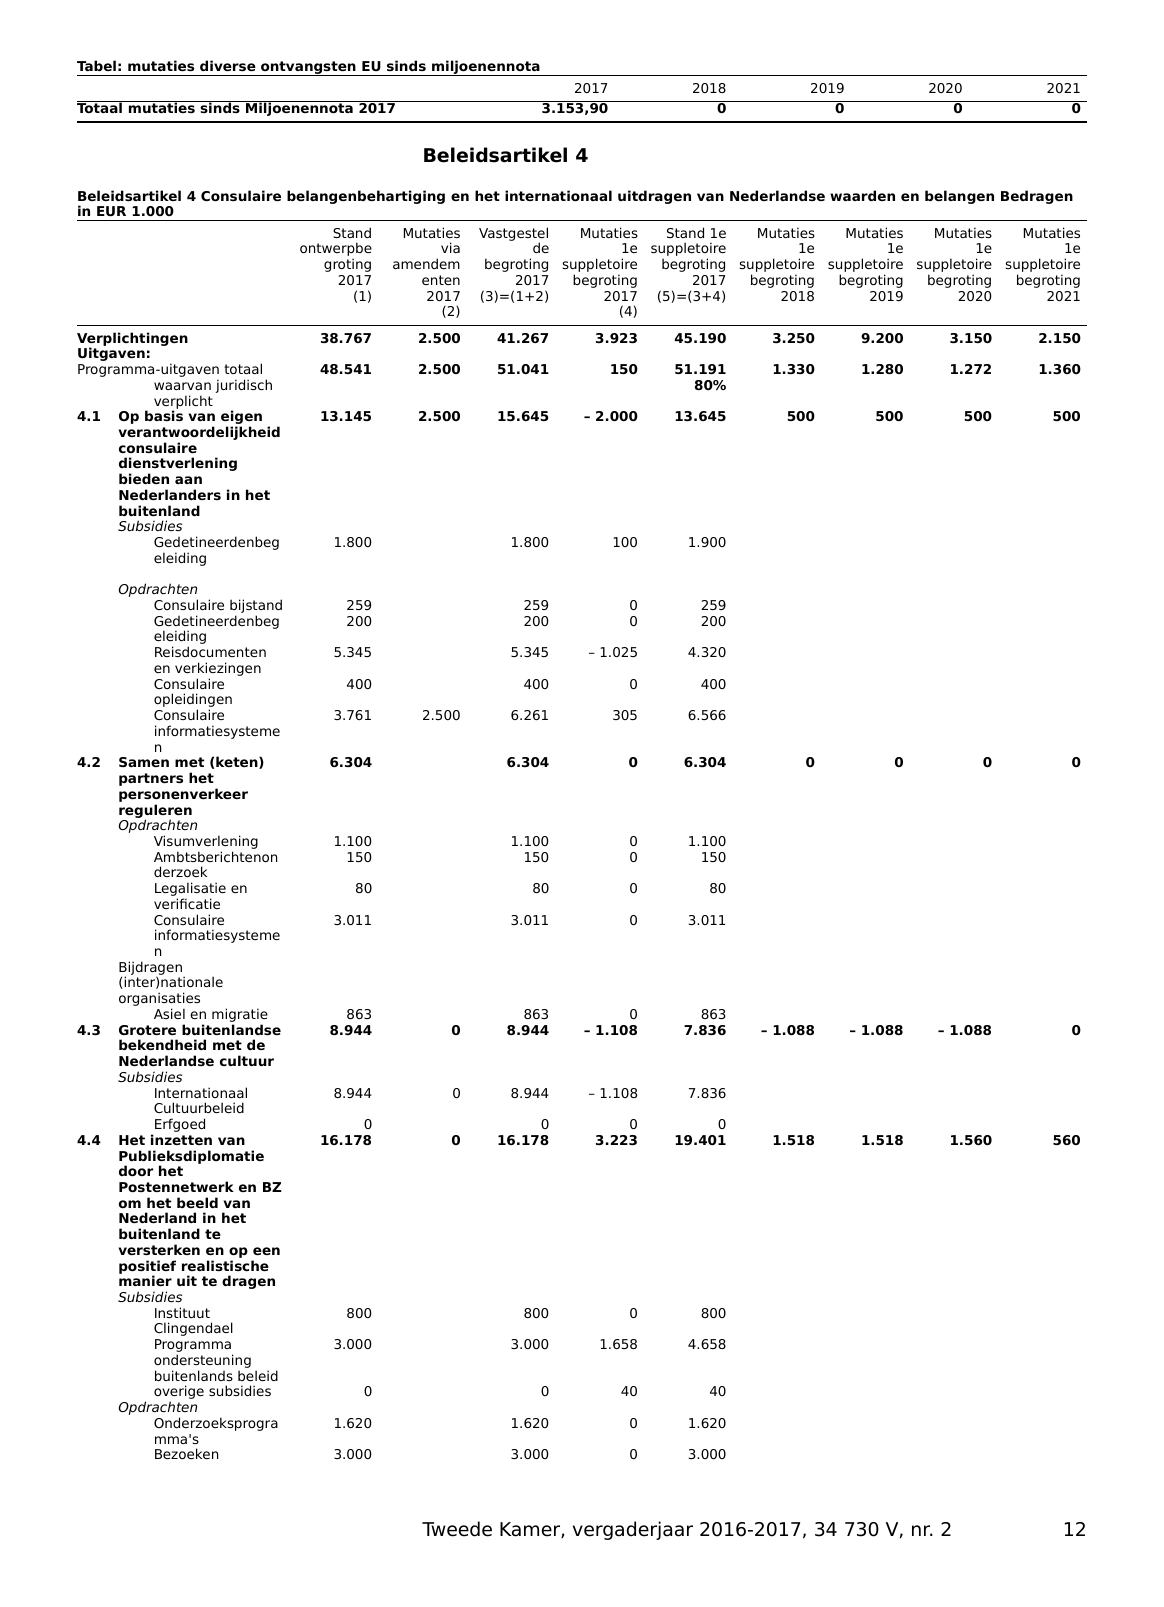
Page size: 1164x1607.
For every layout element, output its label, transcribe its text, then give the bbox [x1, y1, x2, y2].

table_cell [378, 1400, 466, 1416]
table_cell [112, 1447, 148, 1463]
table_cell [998, 1290, 1087, 1306]
table_cell 1.560 [909, 1133, 998, 1290]
table_cell [909, 834, 998, 849]
table_cell [378, 598, 466, 613]
table_cell 1.800 [289, 535, 378, 566]
table_cell [555, 346, 644, 362]
table_cell 80% [644, 378, 732, 409]
table_cell Bezoeken [148, 1447, 289, 1463]
table_cell [821, 881, 909, 912]
table_cell 200 [466, 614, 555, 645]
table_cell 0 [555, 598, 644, 613]
table_cell [909, 818, 998, 834]
table_cell [821, 566, 909, 582]
table_cell [555, 582, 644, 598]
table_cell [378, 1337, 466, 1384]
table_cell 6.261 [466, 708, 555, 755]
table_cell 40 [555, 1384, 644, 1400]
table_cell 1.900 [644, 535, 732, 566]
table_cell 6.304 [289, 755, 378, 818]
table_cell [821, 645, 909, 676]
table_cell [466, 346, 555, 362]
table_cell [112, 378, 148, 409]
table_cell [909, 1337, 998, 1384]
table_cell Subsidies [112, 1070, 289, 1085]
table_cell [732, 1070, 821, 1085]
table_cell [821, 850, 909, 881]
table_cell [998, 598, 1087, 613]
table_cell [909, 881, 998, 912]
table_cell 1.272 [909, 362, 998, 378]
table_cell Onderzoeksprogramma's [148, 1416, 289, 1447]
table_cell [909, 1416, 998, 1447]
table_cell 0 [289, 1117, 378, 1133]
table_cell [909, 1290, 998, 1306]
table_cell 0 [821, 755, 909, 818]
table_cell [732, 676, 821, 708]
table_cell [998, 566, 1087, 582]
table_cell Programma-uitgaven totaal [77, 362, 289, 378]
table_cell [732, 1400, 821, 1416]
table_cell 800 [644, 1306, 732, 1337]
table_cell 0 [555, 834, 644, 849]
table_cell [378, 1306, 466, 1337]
table_cell [909, 378, 998, 409]
table_cell 1.800 [466, 535, 555, 566]
table_cell 0 [969, 102, 1087, 121]
table_cell [909, 1007, 998, 1022]
table_cell 19.401 [644, 1133, 732, 1290]
table_cell 4.658 [644, 1337, 732, 1384]
table_cell Consulaire informatiesystemen [148, 913, 289, 959]
table_cell [466, 818, 555, 834]
table_cell 0 [909, 755, 998, 818]
table_cell [821, 834, 909, 849]
table_cell [289, 566, 378, 582]
table_cell [998, 614, 1087, 645]
table_cell 0 [850, 102, 968, 121]
table_cell [555, 818, 644, 834]
table_cell [77, 834, 112, 849]
table_cell – 1.025 [555, 645, 644, 676]
table_cell [77, 1306, 112, 1337]
table_cell 800 [289, 1306, 378, 1337]
table_cell 1.658 [555, 1337, 644, 1384]
table_cell [378, 818, 466, 834]
table_cell [466, 1070, 555, 1085]
table_cell [289, 960, 378, 1007]
table_cell [732, 598, 821, 613]
table_cell 0 [732, 102, 850, 121]
table_cell [644, 818, 732, 834]
table_cell 51.041 [466, 362, 555, 378]
table_cell Mutaties 1e suppletoire begroting 2020 [909, 221, 998, 325]
table_cell 3.000 [289, 1447, 378, 1463]
table_cell [909, 1117, 998, 1133]
table_cell [909, 1306, 998, 1337]
table_cell 0 [555, 850, 644, 881]
table_cell Opdrachten [112, 582, 289, 598]
table_cell 1.330 [732, 362, 821, 378]
table_cell [732, 818, 821, 834]
table_cell 0 [644, 1117, 732, 1133]
table_cell Consulaire opleidingen [148, 676, 289, 708]
table_cell [821, 1117, 909, 1133]
table_cell [112, 598, 148, 613]
table_cell 0 [732, 755, 821, 818]
table_cell 6.304 [466, 755, 555, 818]
table_cell [378, 378, 466, 409]
table_cell [644, 1290, 732, 1306]
table_cell 0 [378, 1023, 466, 1070]
table_cell [909, 598, 998, 613]
table_cell 3.153,90 [496, 102, 614, 121]
table_cell [378, 881, 466, 912]
table_cell 8.944 [289, 1085, 378, 1117]
table_cell 0 [555, 1447, 644, 1463]
table_cell [378, 1117, 466, 1133]
table_cell 1.100 [644, 834, 732, 849]
table_cell Uitgaven: [77, 346, 289, 362]
table_cell [555, 1290, 644, 1306]
table_cell [555, 1400, 644, 1416]
table_cell [466, 582, 555, 598]
table_cell – 1.088 [732, 1023, 821, 1070]
table_cell [821, 1337, 909, 1384]
table_cell 0 [555, 676, 644, 708]
table_cell [732, 519, 821, 535]
table_cell 200 [644, 614, 732, 645]
table_cell 259 [466, 598, 555, 613]
table_cell 1.280 [821, 362, 909, 378]
table_cell Erfgoed [148, 1117, 289, 1133]
table_cell [732, 645, 821, 676]
table_cell Samen met (keten) partners het personenverkeer reguleren [112, 755, 289, 818]
table_cell 0 [555, 614, 644, 645]
table_cell Reisdocumenten en verkiezingen [148, 645, 289, 676]
table_cell [555, 519, 644, 535]
table_cell 3.011 [644, 913, 732, 959]
table_cell [555, 1070, 644, 1085]
table_cell Mutaties 1e suppletoire begroting 2021 [998, 221, 1087, 325]
table_cell Ambtsberichtenonderzoek [148, 850, 289, 881]
table_cell 5.345 [466, 645, 555, 676]
table_cell 100 [555, 535, 644, 566]
table_cell 5.345 [289, 645, 378, 676]
table_cell Op basis van eigen verantwoordelijkheid consulaire dienstverlening bieden aan Nederlanders in het buitenland [112, 409, 289, 519]
table_cell [378, 1007, 466, 1022]
table_cell 1.518 [732, 1133, 821, 1290]
table_cell [644, 519, 732, 535]
table_cell Visumverlening [148, 834, 289, 849]
table_cell 3.000 [644, 1447, 732, 1463]
table_cell Consulaire bijstand [148, 598, 289, 613]
table_cell 4.4 [77, 1133, 112, 1290]
table_cell [909, 1384, 998, 1400]
table_cell [909, 960, 998, 1007]
table_cell 560 [998, 1133, 1087, 1290]
table_cell 150 [466, 850, 555, 881]
table_cell 8.944 [466, 1023, 555, 1070]
table_cell [998, 1416, 1087, 1447]
table_header Beleidsartikel 4 Consulaire belangenbehartiging en het internationaal uitdragen van Nederlandse waarden en belangen Bedragen in EUR 1.000 [77, 189, 1087, 220]
table_cell [644, 566, 732, 582]
table_cell 3.923 [555, 326, 644, 346]
table_cell [821, 582, 909, 598]
table_cell [909, 676, 998, 708]
table_cell [77, 708, 112, 755]
table_cell [466, 960, 555, 1007]
table_cell 0 [555, 881, 644, 912]
table_cell [998, 346, 1087, 362]
table_cell 8.944 [289, 1023, 378, 1070]
table_cell [77, 1416, 112, 1447]
table_cell [732, 346, 821, 362]
table_cell 3.223 [555, 1133, 644, 1290]
table_cell [77, 221, 148, 325]
table_cell [821, 519, 909, 535]
table_cell Totaal mutaties sinds Miljoenennota 2017 [77, 102, 496, 121]
table_cell 200 [289, 614, 378, 645]
table_cell 40 [644, 1384, 732, 1400]
table_cell 500 [909, 409, 998, 519]
table_cell 13.645 [644, 409, 732, 519]
table_cell [998, 1447, 1087, 1463]
table_cell 863 [644, 1007, 732, 1022]
table_cell [289, 1290, 378, 1306]
table_cell 500 [732, 409, 821, 519]
table_cell Opdrachten [112, 818, 289, 834]
table_cell [77, 1085, 112, 1117]
table_cell [466, 519, 555, 535]
table_cell [77, 645, 112, 676]
table_cell [909, 850, 998, 881]
table_cell [112, 881, 148, 912]
table_cell 2021 [969, 76, 1087, 101]
table_cell [77, 76, 496, 101]
table_cell [466, 378, 555, 409]
table_cell [555, 566, 644, 582]
table_cell Stand ontwerpbegroting 2017 (1) [289, 221, 378, 325]
table_cell 2019 [732, 76, 850, 101]
table_cell 1.100 [289, 834, 378, 849]
table_cell [112, 1306, 148, 1337]
table_cell [732, 850, 821, 881]
table_cell [998, 582, 1087, 598]
table_cell [112, 708, 148, 755]
table_cell 2.500 [378, 708, 466, 755]
table_cell 3.000 [289, 1337, 378, 1384]
table_cell [77, 850, 112, 881]
table_cell [909, 566, 998, 582]
table_cell 400 [644, 676, 732, 708]
table_cell 0 [555, 913, 644, 959]
table_cell 2.500 [378, 326, 466, 346]
table_cell [289, 582, 378, 598]
table_cell 2020 [850, 76, 968, 101]
table_cell [112, 1416, 148, 1447]
table_cell Programma ondersteuning buitenlands beleid [148, 1337, 289, 1384]
table_cell 3.150 [909, 326, 998, 346]
table_cell [998, 1085, 1087, 1117]
table_cell [909, 1400, 998, 1416]
table_cell Instituut Clingendael [148, 1306, 289, 1337]
table_cell [644, 582, 732, 598]
table_cell [289, 519, 378, 535]
table_cell 16.178 [466, 1133, 555, 1290]
table_cell [289, 1400, 378, 1416]
table_cell [77, 1337, 112, 1384]
table_cell [998, 960, 1087, 1007]
table_cell [378, 1290, 466, 1306]
table_cell [77, 1117, 112, 1133]
table_cell [77, 519, 112, 535]
table_cell [77, 614, 112, 645]
table_cell 41.267 [466, 326, 555, 346]
table_cell 3.011 [466, 913, 555, 959]
table_cell [909, 535, 998, 566]
table_cell [732, 1007, 821, 1022]
table_cell [77, 566, 112, 582]
table_cell [77, 378, 112, 409]
table_cell 0 [378, 1085, 466, 1117]
table_cell 500 [998, 409, 1087, 519]
table_cell [998, 1337, 1087, 1384]
table_cell – 2.000 [555, 409, 644, 519]
table_cell [77, 818, 112, 834]
table_cell [732, 535, 821, 566]
table_cell 800 [466, 1306, 555, 1337]
table_cell [555, 960, 644, 1007]
table_cell [112, 535, 148, 566]
table_cell [378, 1447, 466, 1463]
table_cell [77, 1290, 112, 1306]
table_cell 13.145 [289, 409, 378, 519]
table_cell 400 [466, 676, 555, 708]
table_cell [821, 378, 909, 409]
table_cell [998, 1007, 1087, 1022]
table_cell [77, 1070, 112, 1085]
table_cell 0 [555, 1416, 644, 1447]
table_cell 9.200 [821, 326, 909, 346]
table_cell 1.620 [466, 1416, 555, 1447]
table_cell Internationaal Cultuurbeleid [148, 1085, 289, 1117]
table_cell [732, 1290, 821, 1306]
table_cell 4.3 [77, 1023, 112, 1070]
table_cell [112, 850, 148, 881]
table_cell 45.190 [644, 326, 732, 346]
table_cell Mutaties 1e suppletoire begroting 2018 [732, 221, 821, 325]
table_cell [77, 582, 112, 598]
table_cell Mutaties 1e suppletoire begroting 2019 [821, 221, 909, 325]
table_cell 3.250 [732, 326, 821, 346]
table_cell [378, 1416, 466, 1447]
table_cell 150 [644, 850, 732, 881]
table_cell [289, 378, 378, 409]
table_cell Bijdragen (inter)nationale organisaties [112, 960, 289, 1007]
table_cell 6.566 [644, 708, 732, 755]
table_cell 259 [289, 598, 378, 613]
table_cell [998, 708, 1087, 755]
table_cell [378, 960, 466, 1007]
table_cell [148, 566, 289, 582]
table_cell [378, 755, 466, 818]
table_cell [378, 519, 466, 535]
table_cell [112, 913, 148, 959]
table_cell [998, 1117, 1087, 1133]
table_cell [998, 1070, 1087, 1085]
table_cell [112, 834, 148, 849]
table_cell 16.178 [289, 1133, 378, 1290]
table_cell [466, 1290, 555, 1306]
table_cell [378, 676, 466, 708]
table_cell [732, 566, 821, 582]
table_cell 305 [555, 708, 644, 755]
table_cell [732, 960, 821, 1007]
table_cell 80 [644, 881, 732, 912]
table_cell 0 [555, 755, 644, 818]
table_cell [112, 645, 148, 676]
table_cell [289, 1070, 378, 1085]
table_cell [289, 818, 378, 834]
table_cell Stand 1e suppletoire begroting 2017 (5)=(3+4) [644, 221, 732, 325]
table_cell [821, 1290, 909, 1306]
table_cell Verplichtingen [77, 326, 289, 346]
table_cell [821, 818, 909, 834]
table_cell 7.836 [644, 1085, 732, 1117]
table_cell [909, 645, 998, 676]
table_cell [378, 913, 466, 959]
table_cell [998, 535, 1087, 566]
table_cell [112, 1085, 148, 1117]
table_cell Mutaties 1e suppletoire begroting 2017 (4) [555, 221, 644, 325]
table_cell [148, 221, 289, 325]
table_cell [112, 1007, 148, 1022]
table_cell Subsidies [112, 1290, 289, 1306]
table_cell 3.000 [466, 1447, 555, 1463]
table_cell [466, 566, 555, 582]
table_cell [378, 1070, 466, 1085]
table_cell [998, 850, 1087, 881]
table_cell [732, 708, 821, 755]
table_cell 2017 [496, 76, 614, 101]
table_cell [112, 1117, 148, 1133]
table_cell [378, 834, 466, 849]
table_cell [909, 1070, 998, 1085]
table_cell 1.620 [644, 1416, 732, 1447]
table_cell [112, 614, 148, 645]
table_cell [821, 1085, 909, 1117]
table_cell 1.620 [289, 1416, 378, 1447]
table_cell [821, 1070, 909, 1085]
table_cell 80 [289, 881, 378, 912]
table_cell [998, 645, 1087, 676]
table_cell 4.2 [77, 755, 112, 818]
table_cell 2.150 [998, 326, 1087, 346]
table_cell [998, 1400, 1087, 1416]
table_cell [821, 614, 909, 645]
table_cell [821, 1306, 909, 1337]
table_cell 863 [466, 1007, 555, 1022]
table_cell Grotere buitenlandse bekendheid met de Nederlandse cultuur [112, 1023, 289, 1070]
table_cell [998, 818, 1087, 834]
table_cell 0 [998, 1023, 1087, 1070]
table_header Tabel: mutaties diverse ontvangsten EU sinds miljoenennota [77, 59, 1087, 75]
table_cell [821, 1447, 909, 1463]
table_cell [466, 1400, 555, 1416]
table_cell [732, 582, 821, 598]
table_cell [77, 535, 112, 566]
table_cell 0 [614, 102, 732, 121]
table_cell [732, 1306, 821, 1337]
table_cell [732, 1416, 821, 1447]
table_cell [821, 346, 909, 362]
table_cell Legalisatie en verificatie [148, 881, 289, 912]
table_cell [77, 1447, 112, 1463]
table_cell [112, 566, 148, 582]
table_cell [378, 582, 466, 598]
table_cell Het inzetten van Publieksdiplomatie door het Postennetwerk en BZ om het beeld van Nederland in het buitenland te versterken en op een positief realistische manier uit te dragen [112, 1133, 289, 1290]
table_cell [909, 1447, 998, 1463]
table_cell Subsidies [112, 519, 289, 535]
table_cell [821, 913, 909, 959]
table_cell 4.1 [77, 409, 112, 519]
table_cell [821, 1416, 909, 1447]
table_cell [821, 1400, 909, 1416]
table_cell 259 [644, 598, 732, 613]
table_cell 1.518 [821, 1133, 909, 1290]
table_cell [77, 676, 112, 708]
table_cell [998, 519, 1087, 535]
table_cell [378, 346, 466, 362]
table_cell [732, 614, 821, 645]
table_cell 6.304 [644, 755, 732, 818]
table_cell 0 [466, 1117, 555, 1133]
table_cell 500 [821, 409, 909, 519]
table_cell 0 [555, 1117, 644, 1133]
table_cell [732, 1384, 821, 1400]
table_cell 2018 [614, 76, 732, 101]
table_cell [909, 582, 998, 598]
table_cell 3.761 [289, 708, 378, 755]
table_cell [644, 346, 732, 362]
table_cell [732, 881, 821, 912]
table_cell – 1.088 [909, 1023, 998, 1070]
table_cell Gedetineerdenbegeleiding [148, 535, 289, 566]
table_cell [909, 1085, 998, 1117]
table_cell 2.500 [378, 362, 466, 378]
table_cell Consulaire informatiesystemen [148, 708, 289, 755]
table_cell [909, 346, 998, 362]
table_cell [821, 708, 909, 755]
table_cell [998, 378, 1087, 409]
table_cell 400 [289, 676, 378, 708]
table_cell [112, 676, 148, 708]
table_cell [732, 1085, 821, 1117]
table_cell [821, 598, 909, 613]
table_cell [998, 834, 1087, 849]
table_cell – 1.088 [821, 1023, 909, 1070]
table_cell Mutaties via amendementen 2017 (2) [378, 221, 466, 325]
table_cell [77, 913, 112, 959]
table_cell [998, 1384, 1087, 1400]
table_cell waarvan juridisch verplicht [148, 378, 289, 409]
table_cell [378, 850, 466, 881]
table_cell [732, 1117, 821, 1133]
table_cell [909, 519, 998, 535]
table_cell 3.011 [289, 913, 378, 959]
table_cell [378, 1384, 466, 1400]
table_cell Opdrachten [112, 1400, 289, 1416]
table_cell 48.541 [289, 362, 378, 378]
table_cell [644, 960, 732, 1007]
table_cell [378, 645, 466, 676]
table_cell Asiel en migratie [148, 1007, 289, 1022]
table_cell 15.645 [466, 409, 555, 519]
table_cell [821, 535, 909, 566]
table_cell [644, 1400, 732, 1416]
table_cell 80 [466, 881, 555, 912]
table_cell 863 [289, 1007, 378, 1022]
table_cell [821, 676, 909, 708]
table_cell 0 [555, 1306, 644, 1337]
table_cell [378, 614, 466, 645]
table_cell 150 [289, 850, 378, 881]
table_cell 0 [555, 1007, 644, 1022]
table_cell 0 [998, 755, 1087, 818]
table_cell [77, 598, 112, 613]
subtitle Beleidsartikel 4 [422, 144, 1087, 167]
table_cell 38.767 [289, 326, 378, 346]
table_cell [77, 1400, 112, 1416]
table_cell [289, 346, 378, 362]
table_cell 0 [378, 1133, 466, 1290]
table_cell 0 [466, 1384, 555, 1400]
table_cell 4.320 [644, 645, 732, 676]
table_cell [909, 708, 998, 755]
table_cell overige subsidies [148, 1384, 289, 1400]
table_cell [644, 1070, 732, 1085]
table_cell [77, 1384, 112, 1400]
table_cell – 1.108 [555, 1023, 644, 1070]
table_cell 51.191 [644, 362, 732, 378]
table_cell [909, 913, 998, 959]
table_cell [732, 1337, 821, 1384]
table_cell [77, 960, 112, 1007]
table_cell [77, 881, 112, 912]
table_cell Gedetineerdenbegeleiding [148, 614, 289, 645]
table_cell [998, 881, 1087, 912]
table_cell [555, 378, 644, 409]
table_cell [998, 1306, 1087, 1337]
table_cell [998, 913, 1087, 959]
table_cell [998, 676, 1087, 708]
table_cell [112, 1337, 148, 1384]
table_cell 2.500 [378, 409, 466, 519]
table_cell [732, 378, 821, 409]
table_cell [821, 960, 909, 1007]
table_cell [112, 1384, 148, 1400]
table_cell [732, 913, 821, 959]
table_cell – 1.108 [555, 1085, 644, 1117]
table_cell 7.836 [644, 1023, 732, 1070]
table_cell [821, 1007, 909, 1022]
table_cell Vastgestelde begroting 2017 (3)=(1+2) [466, 221, 555, 325]
table_cell 0 [289, 1384, 378, 1400]
table_cell 8.944 [466, 1085, 555, 1117]
table_cell [909, 614, 998, 645]
table_cell 1.360 [998, 362, 1087, 378]
table_cell 3.000 [466, 1337, 555, 1384]
table_cell [378, 566, 466, 582]
table_cell [732, 834, 821, 849]
table_cell [77, 1007, 112, 1022]
table_cell [732, 1447, 821, 1463]
table_cell 1.100 [466, 834, 555, 849]
table_cell [821, 1384, 909, 1400]
table_cell [378, 535, 466, 566]
table_cell 150 [555, 362, 644, 378]
